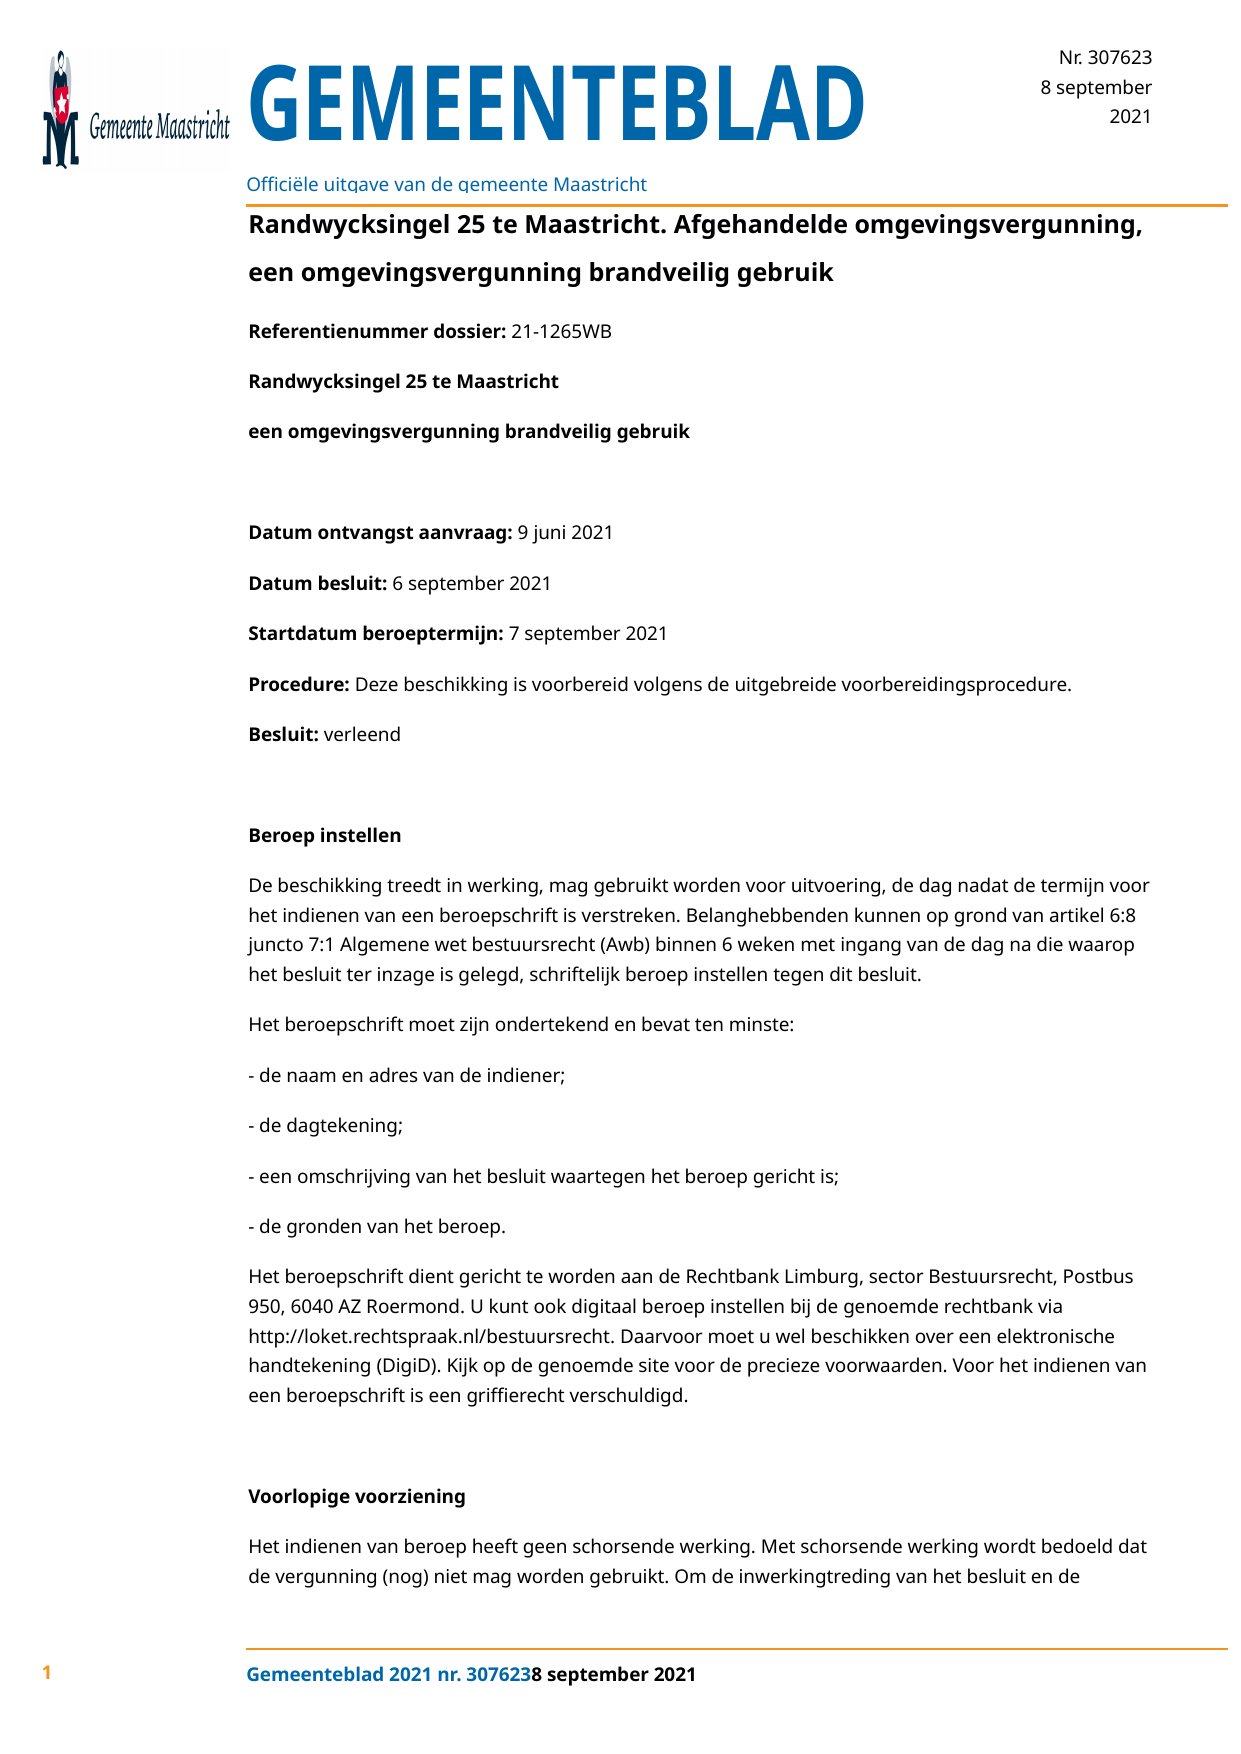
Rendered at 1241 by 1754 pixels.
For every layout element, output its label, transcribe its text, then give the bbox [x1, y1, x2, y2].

text Beroep instellen [248, 822, 1152, 848]
text Datum besluit: 6 september 2021 [248, 570, 1152, 596]
text - de dagtekening; [248, 1112, 1152, 1138]
text Datum ontvangst aanvraag: 9 juni 2021 [248, 519, 1152, 545]
text Referentienummer dossier: 21-1265WB [248, 318, 1152, 344]
text een omgevingsvergunning brandveilig gebruik [248, 419, 1152, 444]
text - de naam en adres van de indiener; [248, 1062, 1152, 1088]
text Het indienen van beroep heeft geen schorsende werking. Met schorsende werking wordt bedoeld dat de vergunning (nog) niet mag worden gebruikt. Om de inwerkingtreding van het besluit en de [248, 1533, 1152, 1589]
text Besluit: verleend [248, 721, 1152, 747]
text Randwycksingel 25 te Maastricht [248, 368, 1152, 394]
picture [41, 47, 231, 172]
text Procedure: Deze beschikking is voorbereid volgens de uitgebreide voorbereidingsprocedure. [248, 671, 1152, 697]
text Startdatum beroeptermijn: 7 september 2021 [248, 620, 1152, 646]
text - een omschrijving van het besluit waartegen het beroep gericht is; [248, 1163, 1152, 1189]
text Voorlopige voorziening [248, 1483, 1152, 1509]
text Het beroepschrift moet zijn ondertekend en bevat ten minste: [248, 1012, 1152, 1037]
text De beschikking treedt in werking, mag gebruikt worden voor uitvoering, de dag nadat de termijn voor het indienen van een beroepschrift is verstreken. Belanghebbenden kunnen op grond van artikel 6:8 juncto 7:1 Algemene wet bestuursrecht (Awb) binnen 6 weken met ingang van de dag na die waarop het besluit ter inzage is gelegd, schriftelijk beroep instellen tegen dit besluit. [248, 872, 1152, 987]
text Het beroepschrift dient gericht te worden aan de Rechtbank Limburg, sector Bestuursrecht, Postbus 950, 6040 AZ Roermond. U kunt ook digitaal beroep instellen bij de genoemde rechtbank via http://loket.rechtspraak.nl/bestuursrecht. Daarvoor moet u wel beschikken over een elektronische handtekening (DigiD). Kijk op de genoemde site voor de precieze voorwaarden. Voor het indienen van een beroepschrift is een griffierecht verschuldigd. [248, 1264, 1152, 1408]
text Randwycksingel 25 te Maastricht. Afgehandelde omgevingsvergunning, een omgevingsvergunning brandveilig gebruik [248, 207, 1152, 288]
text - de gronden van het beroep. [248, 1213, 1152, 1239]
